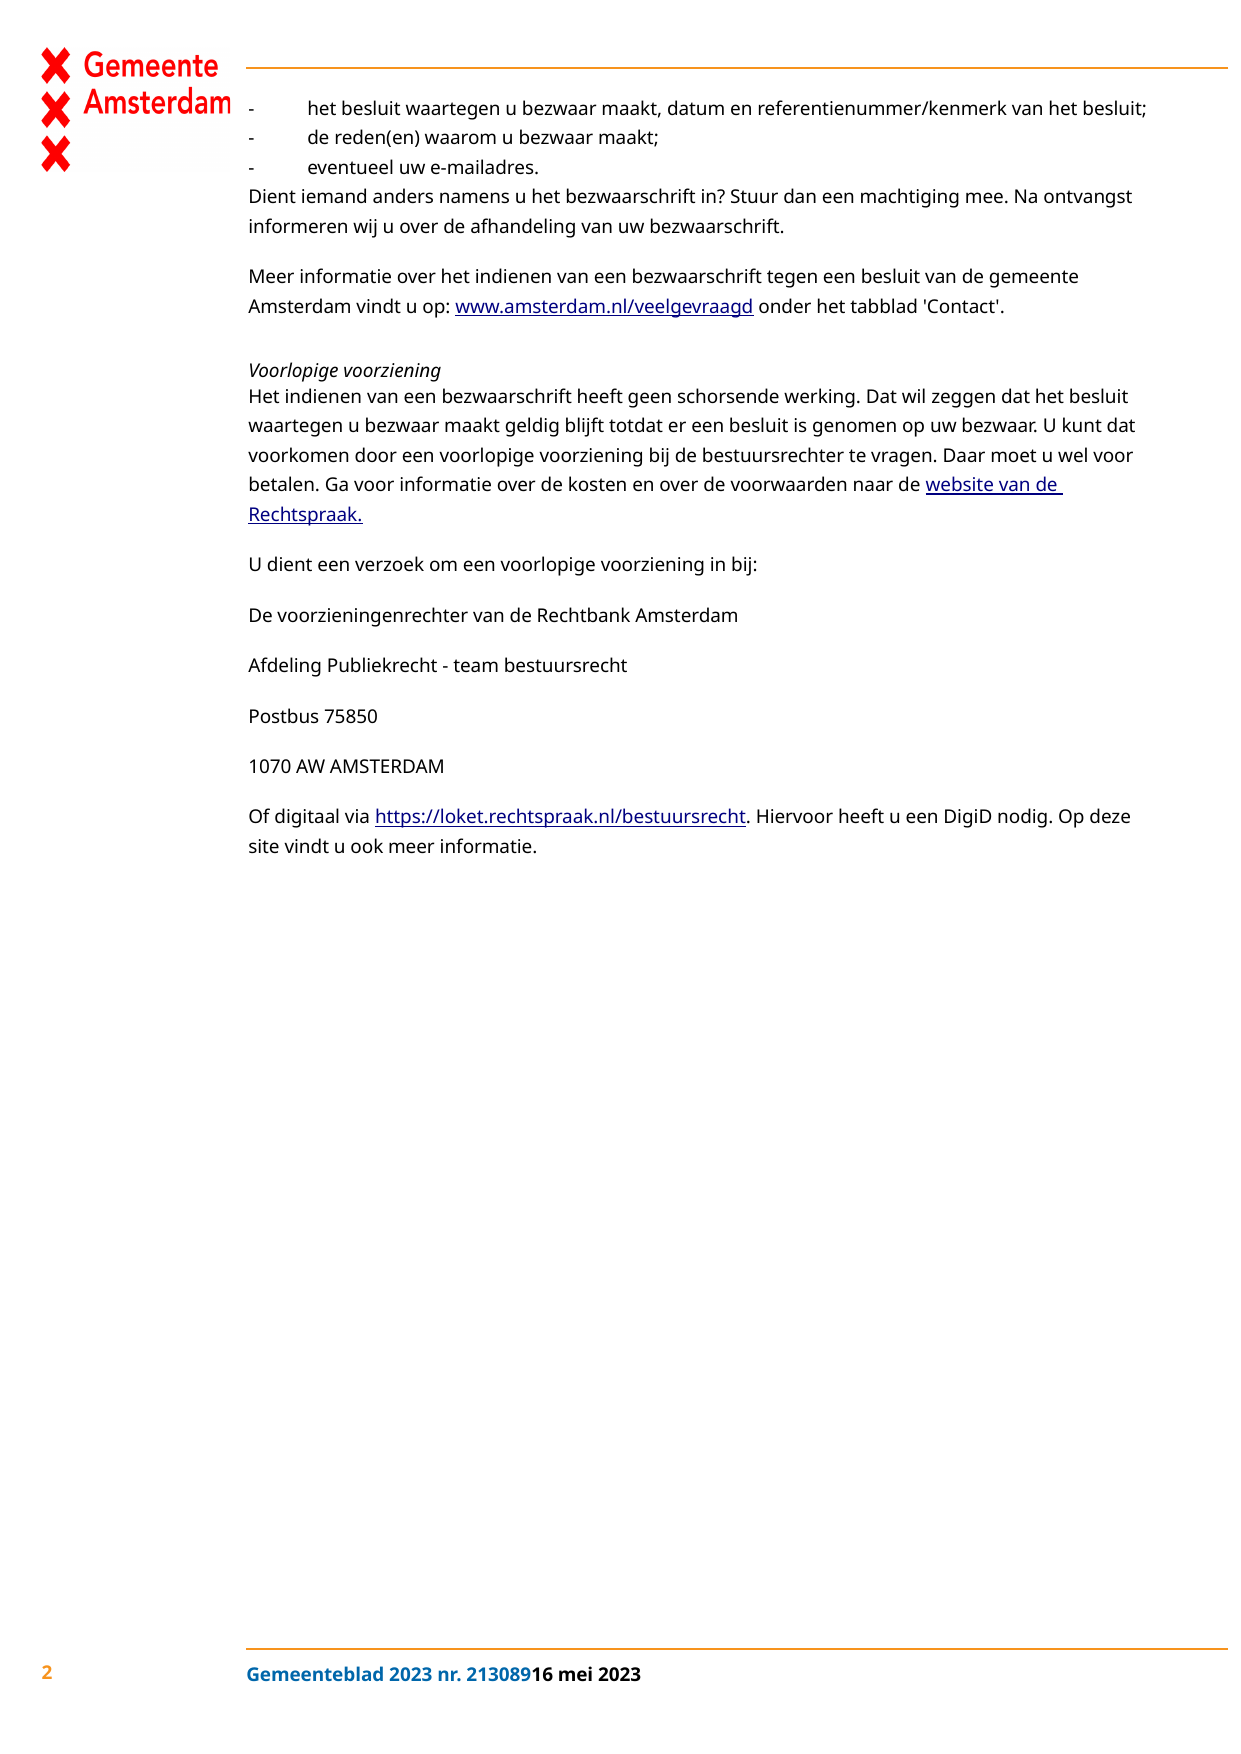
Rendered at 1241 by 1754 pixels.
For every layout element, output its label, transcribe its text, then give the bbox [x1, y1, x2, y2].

text Postbus 75850 [248, 703, 1152, 728]
list het besluit waartegen u bezwaar maakt, datum en referentienummer/kenmerk van het besluit; [248, 95, 1152, 121]
text Meer informatie over het indienen van een bezwaarschrift tegen een besluit van de gemeente Amsterdam vindt u op: www.amsterdam.nl/veelgevraagd onder het tabblad 'Contact'. [248, 263, 1152, 319]
text U dient een verzoek om een voorlopige voorziening in bij: [248, 552, 1152, 577]
text Het indienen van een bezwaarschrift heeft geen schorsende werking. Dat wil zeggen dat het besluit waartegen u bezwaar maakt geldig blijft totdat er een besluit is genomen op uw bezwaar. U kunt dat voorkomen door een voorlopige voorziening bij de bestuursrechter te vragen. Daar moet u wel voor betalen. Ga voor informatie over de kosten en over de voorwaarden naar de website van de Rechtspraak. [248, 383, 1152, 527]
text Afdeling Publiekrecht - team bestuursrecht [248, 652, 1152, 678]
list eventueel uw e-mailadres. [248, 154, 1152, 180]
picture [41, 47, 231, 172]
text De voorzieningenrechter van de Rechtbank Amsterdam [248, 602, 1152, 628]
text 1070 AW AMSTERDAM [248, 753, 1152, 779]
text Voorlopige voorziening [248, 357, 1152, 383]
text Dient iemand anders namens u het bezwaarschrift in? Stuur dan een machtiging mee. Na ontvangst informeren wij u over de afhandeling van uw bezwaarschrift. [248, 183, 1152, 239]
text Of digitaal via https://loket.rechtspraak.nl/bestuursrecht. Hiervoor heeft u een DigiD nodig. Op deze site vindt u ook meer informatie. [248, 804, 1152, 859]
list de reden(en) waarom u bezwaar maakt; [248, 124, 1152, 150]
